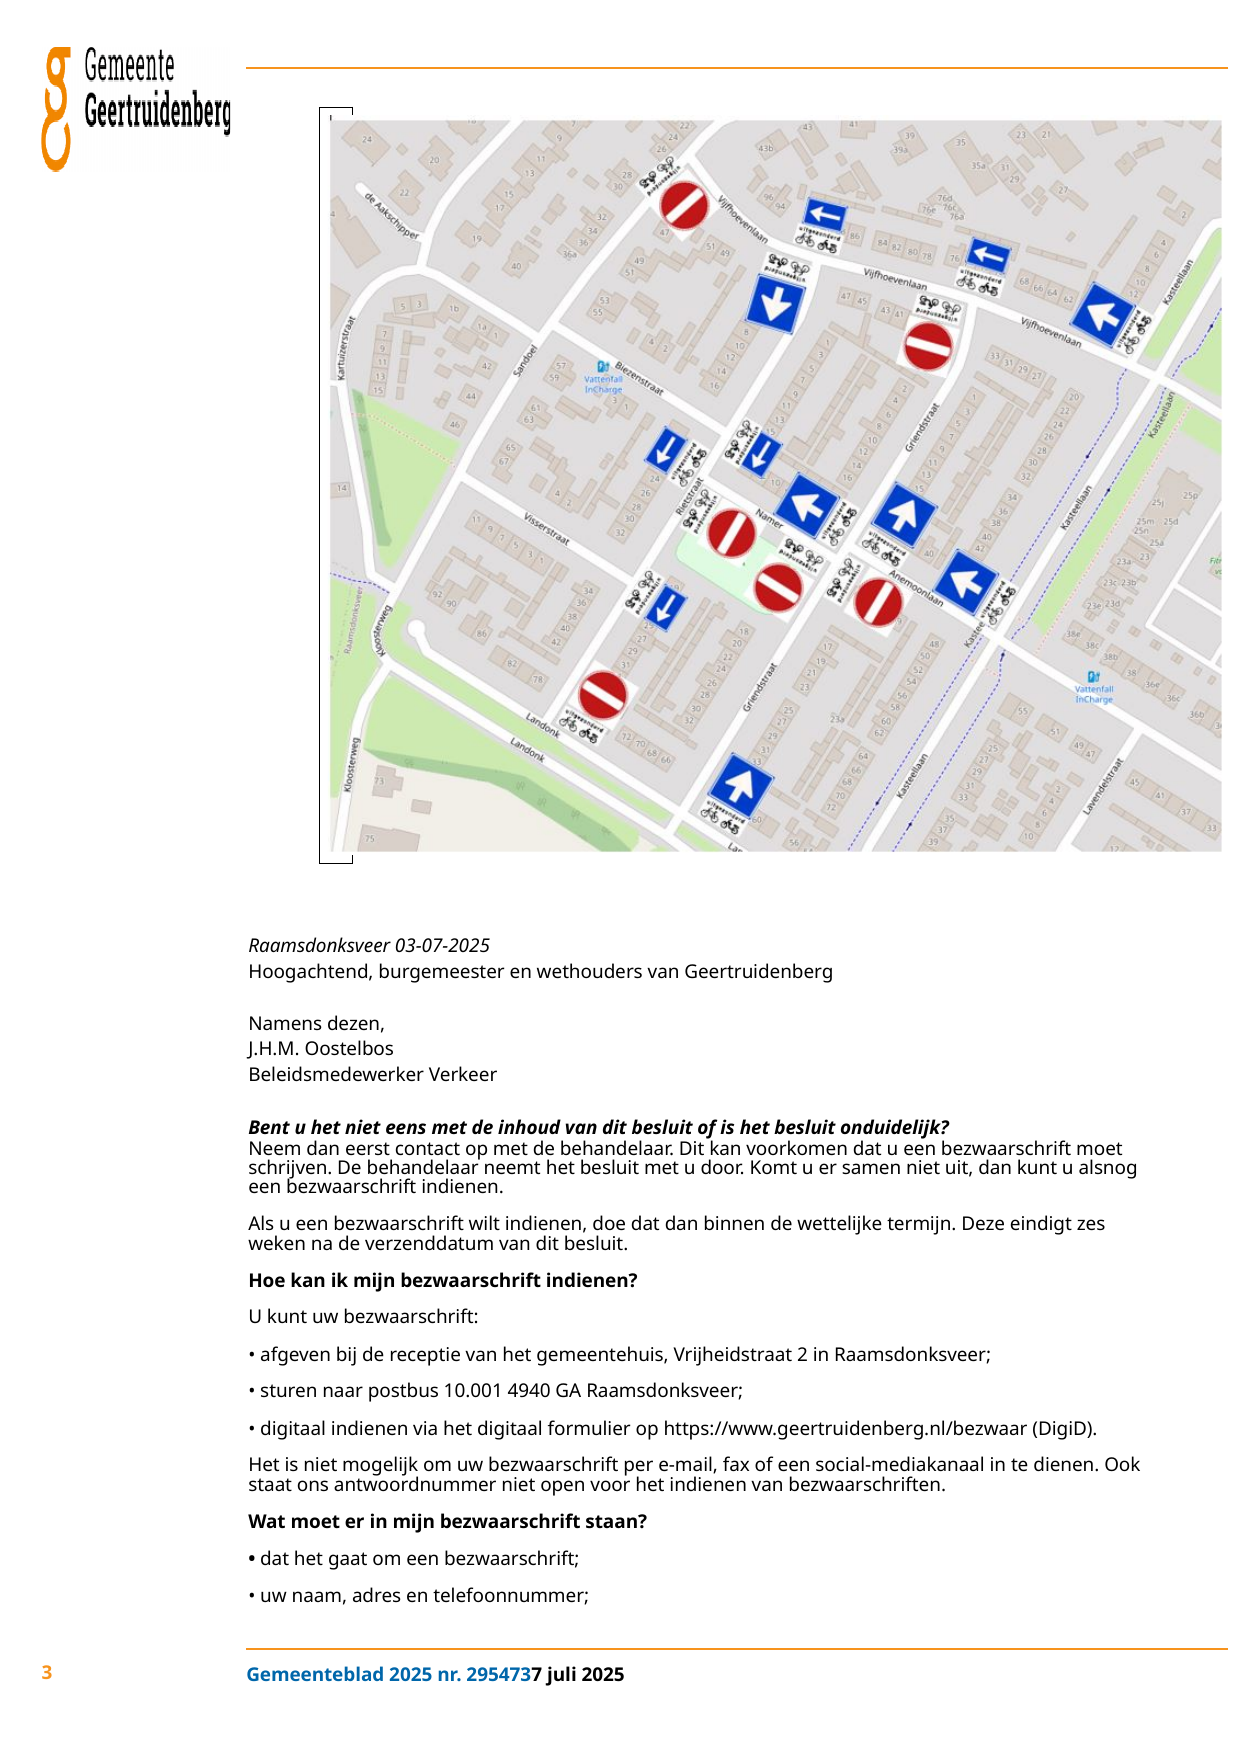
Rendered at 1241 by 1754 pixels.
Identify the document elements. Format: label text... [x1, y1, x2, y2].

text J.H.M. Oostelbos [248, 1035, 1152, 1061]
text • sturen naar postbus 10.001 4940 GA Raamsdonksveer; [248, 1382, 1152, 1402]
text Het is niet mogelijk om uw bezwaarschrift per e-mail, fax of een social-mediakanaal in te dienen. Ook staat ons antwoordnummer niet open voor het indienen van bezwaarschriften. [248, 1456, 1152, 1495]
text • dat het gaat om een bezwaarschrift; [248, 1550, 1152, 1569]
text U kunt uw bezwaarschrift: [248, 1308, 1152, 1328]
text • uw naam, adres en telefoonnummer; [248, 1587, 1152, 1606]
text Raamsdonksveer 03-07-2025 [248, 932, 1152, 958]
text Neem dan eerst contact op met de behandelaar. Dit kan voorkomen dat u een bezwaarschrift moet schrijven. De behandelaar neemt het besluit met u door. Komt u er samen niet uit, dan kunt u alsnog een bezwaarschrift indienen. [248, 1140, 1152, 1198]
text Hoogachtend, burgemeester en wethouders van Geertruidenberg [248, 958, 1152, 984]
text Bent u het niet eens met de inhoud van dit besluit of is het besluit onduidelijk? [248, 1114, 1152, 1140]
text Als u een bezwaarschrift wilt indienen, doe dat dan binnen de wettelijke termijn. Deze eindigt zes weken na de verzenddatum van dit besluit. [248, 1215, 1152, 1254]
text Wat moet er in mijn bezwaarschrift staan? [248, 1513, 1152, 1532]
picture [327, 115, 1226, 855]
text • afgeven bij de receptie van het gemeentehuis, Vrijheidstraat 2 in Raamsdonksveer; [248, 1346, 1152, 1365]
picture [41, 47, 231, 172]
text Hoe kan ik mijn bezwaarschrift indienen? [248, 1272, 1152, 1291]
text • digitaal indienen via het digitaal formulier op https://www.geertruidenberg.nl/bezwaar (DigiD). [248, 1419, 1152, 1439]
text Beleidsmedewerker Verkeer [248, 1061, 1152, 1087]
text Namens dezen, [248, 1010, 1152, 1035]
